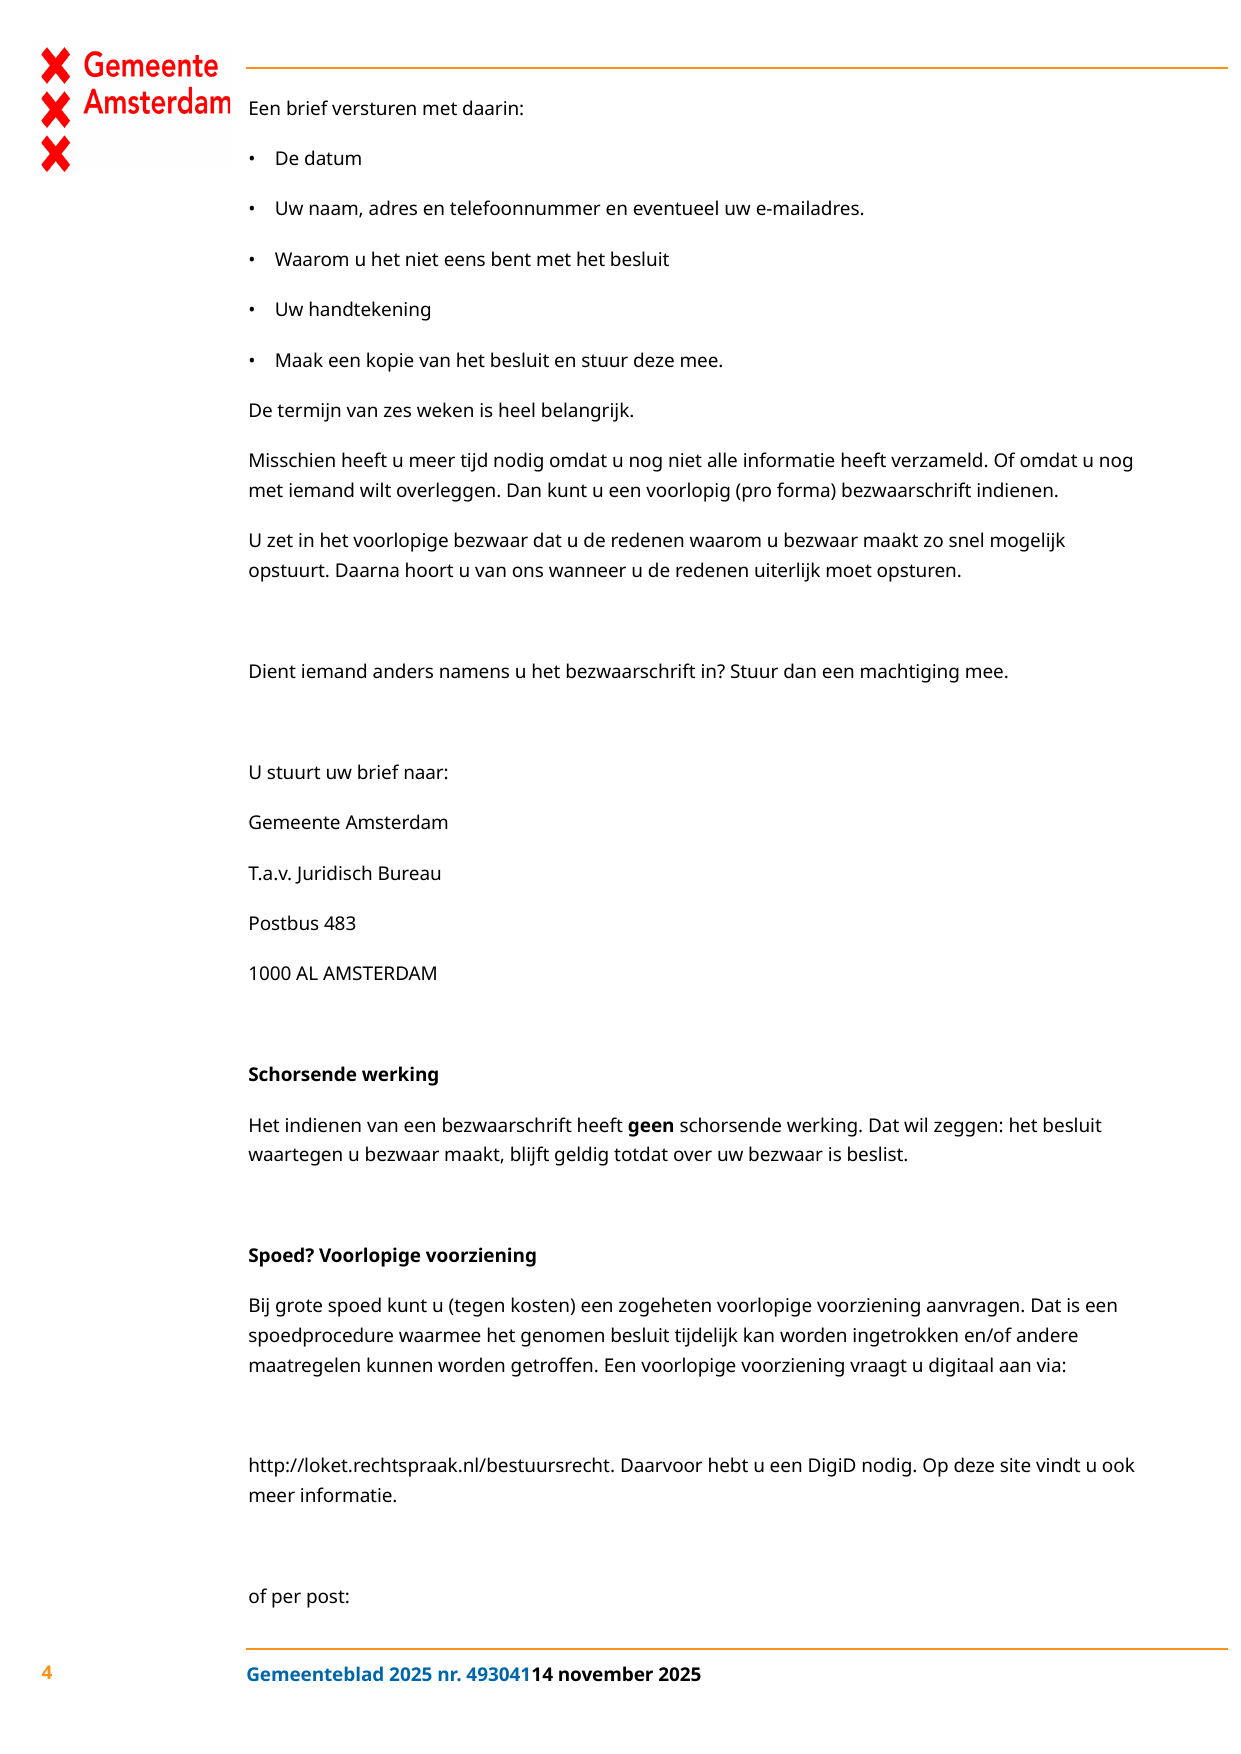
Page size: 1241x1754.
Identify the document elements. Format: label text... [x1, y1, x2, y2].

text Een brief versturen met daarin: [248, 95, 1152, 121]
text Dient iemand anders namens u het bezwaarschrift in? Stuur dan een machtiging mee. [248, 658, 1152, 684]
text • De datum [248, 145, 1152, 171]
text http://loket.rechtspraak.nl/bestuursrecht. Daarvoor hebt u een DigiD nodig. Op deze site vindt u ook meer informatie. [248, 1453, 1152, 1508]
text Gemeente Amsterdam [248, 809, 1152, 835]
text U zet in het voorlopige bezwaar dat u de redenen waarom u bezwaar maakt zo snel mogelijk opstuurt. Daarna hoort u van ons wanneer u de redenen uiterlijk moet opsturen. [248, 528, 1152, 583]
text Misschien heeft u meer tijd nodig omdat u nog niet alle informatie heeft verzameld. Of omdat u nog met iemand wilt overleggen. Dan kunt u een voorlopig (pro forma) bezwaarschrift indienen. [248, 448, 1152, 503]
text Postbus 483 [248, 910, 1152, 936]
text De termijn van zes weken is heel belangrijk. [248, 397, 1152, 423]
text T.a.v. Juridisch Bureau [248, 860, 1152, 886]
text 1000 AL AMSTERDAM [248, 961, 1152, 986]
text U stuurt uw brief naar: [248, 759, 1152, 785]
text • Maak een kopie van het besluit en stuur deze mee. [248, 347, 1152, 373]
text Bij grote spoed kunt u (tegen kosten) een zogeheten voorlopige voorziening aanvragen. Dat is een spoedprocedure waarmee het genomen besluit tijdelijk kan worden ingetrokken en/of andere maatregelen kunnen worden getroffen. Een voorlopige voorziening vraagt u digitaal aan via: [248, 1293, 1152, 1378]
text Spoed? Voorlopige voorziening [248, 1242, 1152, 1268]
text • Uw handtekening [248, 296, 1152, 322]
text of per post: [248, 1583, 1152, 1609]
text Het indienen van een bezwaarschrift heeft geen schorsende werking. Dat wil zeggen: het besluit waartegen u bezwaar maakt, blijft geldig totdat over uw bezwaar is beslist. [248, 1112, 1152, 1167]
text • Waarom u het niet eens bent met het besluit [248, 246, 1152, 272]
text • Uw naam, adres en telefoonnummer en eventueel uw e-mailadres. [248, 196, 1152, 221]
text Schorsende werking [248, 1061, 1152, 1087]
picture [41, 47, 231, 172]
